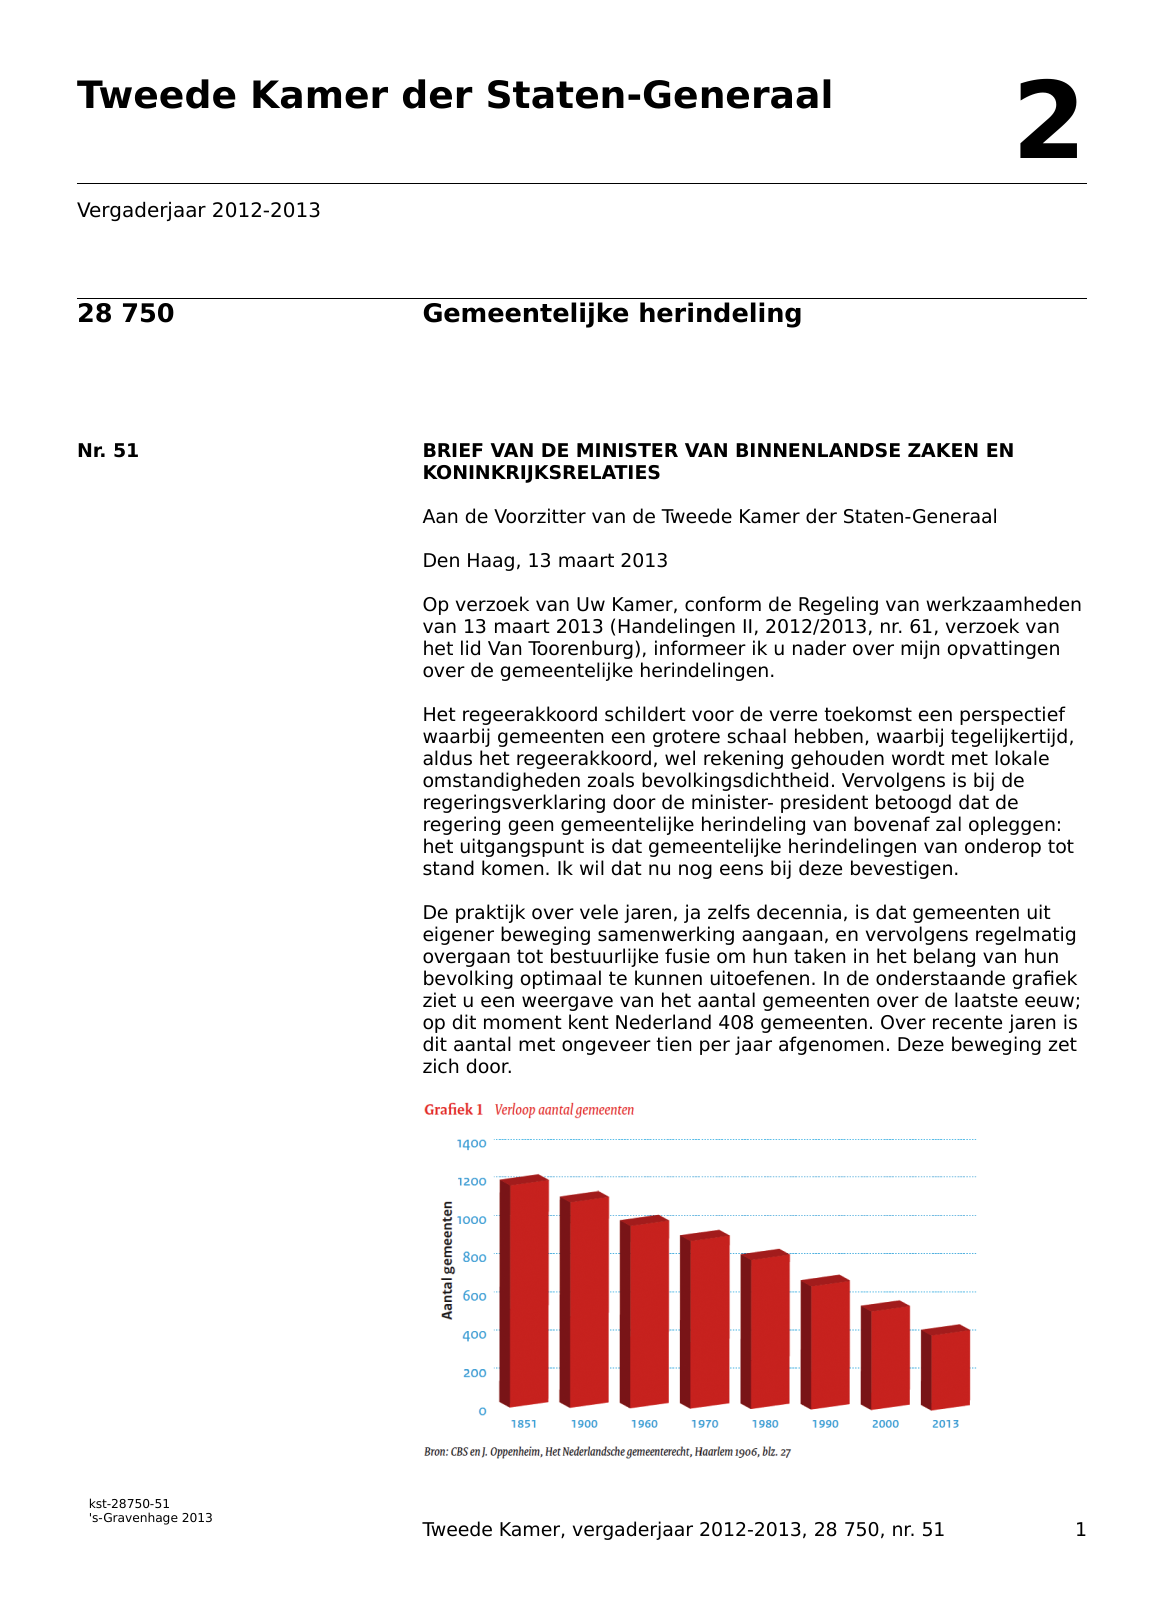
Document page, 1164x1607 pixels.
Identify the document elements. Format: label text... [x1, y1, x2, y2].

text Den Haag, 13 maart 2013 [422, 550, 1087, 572]
text Op verzoek van Uw Kamer, conform de Regeling van werkzaamheden van 13 maart 2013 (Handelingen II, 2012/2013, nr. 61, verzoek van het lid Van Toorenburg), informeer ik u nader over mijn opvattingen over de gemeentelijke herindelingen. [422, 594, 1087, 682]
text Het regeerakkoord schildert voor de verre toekomst een perspectief waarbij gemeenten een grotere schaal hebben, waarbij tegelijkertijd, aldus het regeerakkoord, wel rekening gehouden wordt met lokale omstandigheden zoals bevolkingsdichtheid. Vervolgens is bij de regeringsverklaring door de minister- president betoogd dat de regering geen gemeentelijke herindeling van bovenaf zal opleggen: het uitgangspunt is dat gemeentelijke herindelingen van onderop tot stand komen. Ik wil dat nu nog eens bij deze bevestigen. [422, 704, 1087, 880]
text kst-28750-51 [88, 1497, 323, 1511]
table_header Tweede Kamer der Staten-Generaal [77, 59, 886, 183]
picture [422, 1100, 978, 1461]
table_header 2 [886, 59, 1087, 183]
subtitle Nr. 51 BRIEF VAN DE MINISTER VAN BINNENLANDSE ZAKEN EN KONINKRIJKSRELATIES [77, 440, 1087, 484]
table_cell Vergaderjaar 2012-2013 [77, 184, 1087, 298]
subtitle 28 750 Gemeentelijke herindeling [77, 299, 1087, 329]
text Aan de Voorzitter van de Tweede Kamer der Staten-Generaal [422, 506, 1087, 528]
text 's-Gravenhage 2013 [88, 1511, 323, 1525]
text De praktijk over vele jaren, ja zelfs decennia, is dat gemeenten uit eigener beweging samenwerking aangaan, en vervolgens regelmatig overgaan tot bestuurlijke fusie om hun taken in het belang van hun bevolking optimaal te kunnen uitoefenen. In de onderstaande grafiek ziet u een weergave van het aantal gemeenten over de laatste eeuw; op dit moment kent Nederland 408 gemeenten. Over recente jaren is dit aantal met ongeveer tien per jaar afgenomen. Deze beweging zet zich door. [422, 902, 1087, 1078]
